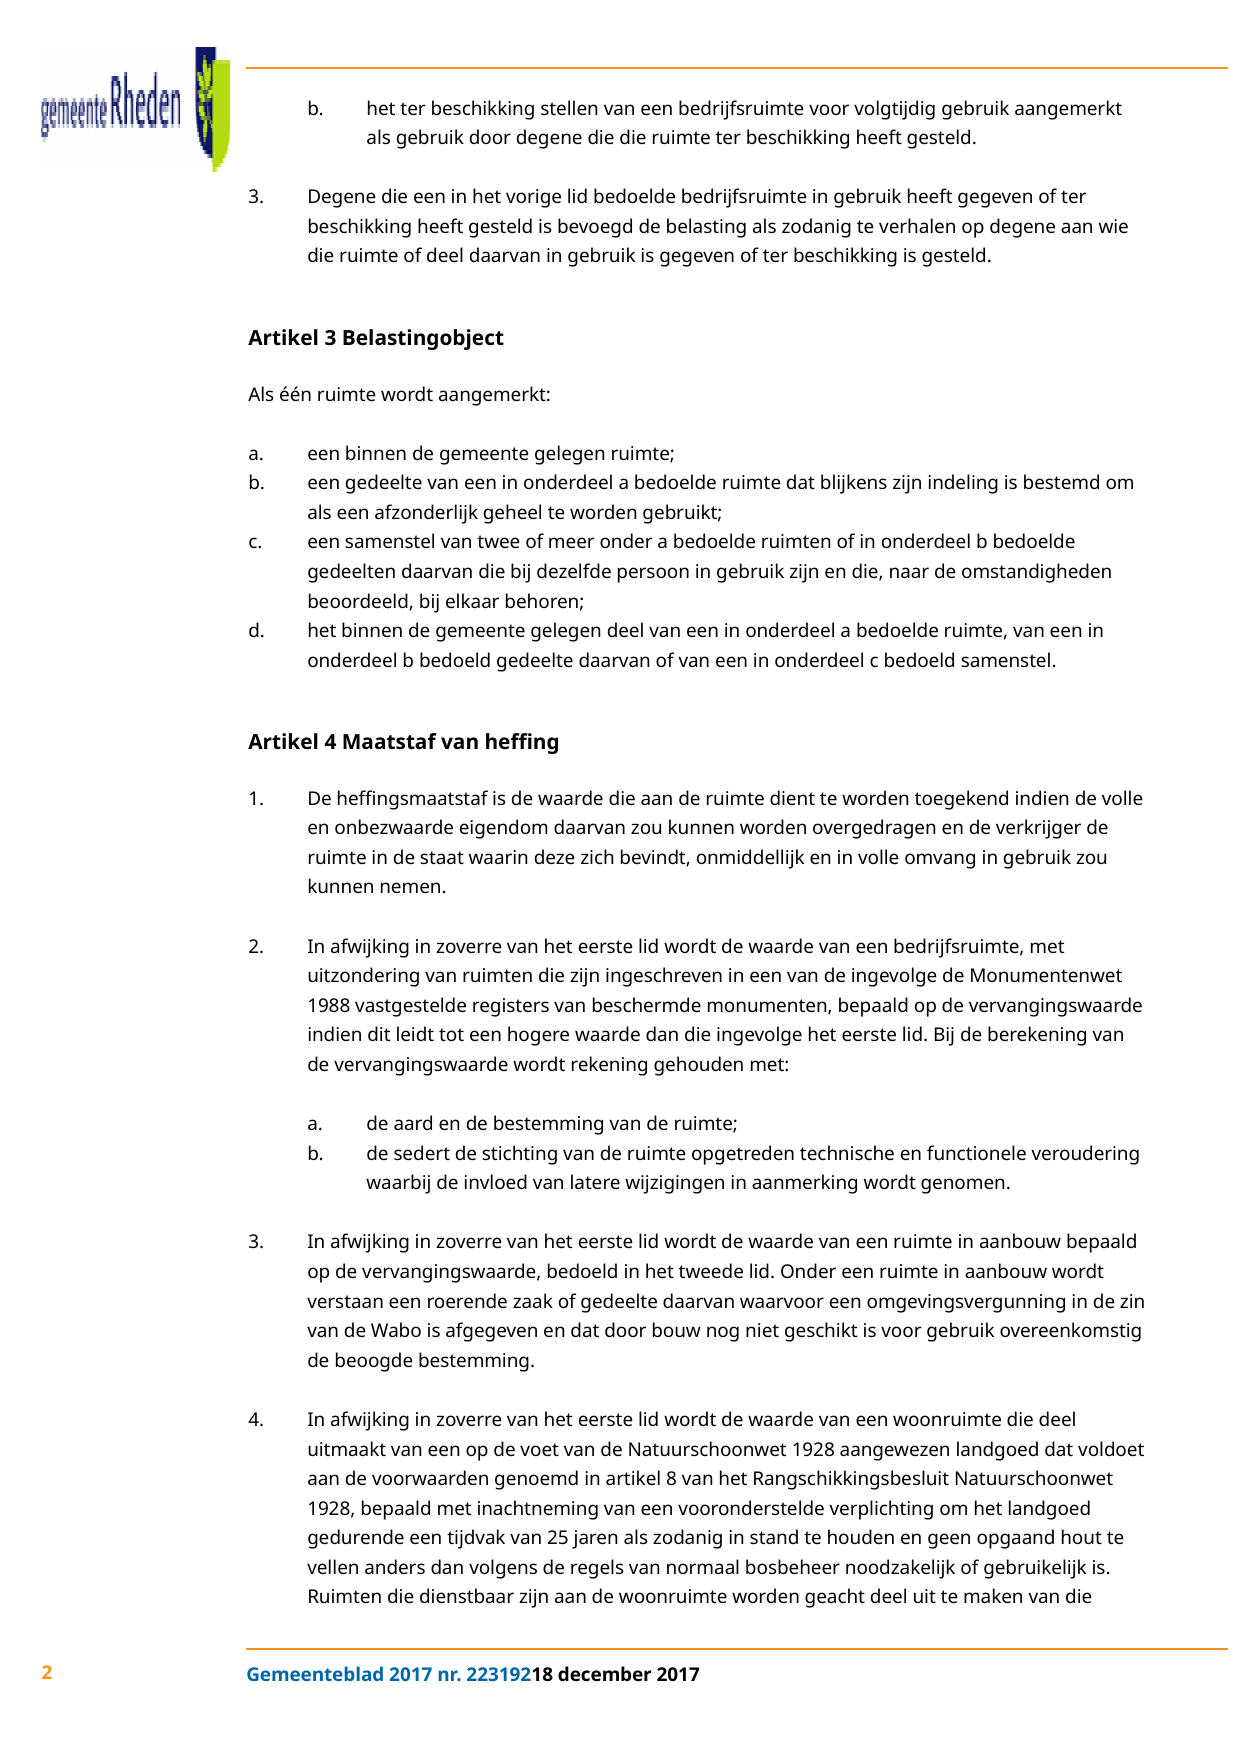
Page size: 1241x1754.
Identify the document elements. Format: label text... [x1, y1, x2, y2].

text Artikel 4 Maatstaf van heffing [248, 727, 1152, 755]
list de aard en de bestemming van de ruimte; [307, 1110, 1152, 1136]
list In afwijking in zoverre van het eerste lid wordt de waarde van een ruimte in aanbouw bepaald op de vervangingswaarde, bedoeld in het tweede lid. Onder een ruimte in aanbouw wordt verstaan een roerende zaak of gedeelte daarvan waarvoor een omgevingsvergunning in de zin van de Wabo is afgegeven en dat door bouw nog niet geschikt is voor gebruik overeenkomstig de beoogde bestemming. [248, 1229, 1152, 1373]
list het binnen de gemeente gelegen deel van een in onderdeel a bedoelde ruimte, van een in onderdeel b bedoeld gedeelte daarvan of van een in onderdeel c bedoeld samenstel. [248, 617, 1152, 673]
list In afwijking in zoverre van het eerste lid wordt de waarde van een woonruimte die deel uitmaakt van een op de voet van de Natuurschoonwet 1928 aangewezen landgoed dat voldoet aan de voorwaarden genoemd in artikel 8 van het Rangschikkingsbesluit Natuurschoonwet 1928, bepaald met inachtneming van een vooronderstelde verplichting om het landgoed gedurende een tijdvak van 25 jaren als zodanig in stand te houden en geen opgaand hout te vellen anders dan volgens de regels van normaal bosbeheer noodzakelijk of gebruikelijk is. Ruimten die dienstbaar zijn aan de woonruimte worden geacht deel uit te maken van die [248, 1406, 1152, 1609]
picture [41, 47, 231, 172]
text Als één ruimte wordt aangemerkt: [248, 381, 1152, 406]
list een binnen de gemeente gelegen ruimte; [248, 440, 1152, 466]
list een gedeelte van een in onderdeel a bedoelde ruimte dat blijkens zijn indeling is bestemd om als een afzonderlijk geheel te worden gebruikt; [248, 469, 1152, 525]
list een samenstel van twee of meer onder a bedoelde ruimten of in onderdeel b bedoelde gedeelten daarvan die bij dezelfde persoon in gebruik zijn en die, naar de omstandigheden beoordeeld, bij elkaar behoren; [248, 529, 1152, 613]
list De heffingsmaatstaf is de waarde die aan de ruimte dient te worden toegekend indien de volle en onbezwaarde eigendom daarvan zou kunnen worden overgedragen en de verkrijger de ruimte in de staat waarin deze zich bevindt, onmiddellijk en in volle omvang in gebruik zou kunnen nemen. [248, 785, 1152, 899]
list het ter beschikking stellen van een bedrijfsruimte voor volgtijdig gebruik aangemerkt als gebruik door degene die die ruimte ter beschikking heeft gesteld. [307, 95, 1152, 150]
list Degene die een in het vorige lid bedoelde bedrijfsruimte in gebruik heeft gegeven of ter beschikking heeft gesteld is bevoegd de belasting als zodanig te verhalen op degene aan wie die ruimte of deel daarvan in gebruik is gegeven of ter beschikking is gesteld. [248, 183, 1152, 268]
list de sedert de stichting van de ruimte opgetreden technische en functionele veroudering waarbij de invloed van latere wijzigingen in aanmerking wordt genomen. [307, 1140, 1152, 1195]
list In afwijking in zoverre van het eerste lid wordt de waarde van een bedrijfsruimte, met uitzondering van ruimten die zijn ingeschreven in een van de ingevolge de Monumentenwet 1988 vastgestelde registers van beschermde monumenten, bepaald op de vervangingswaarde indien dit leidt tot een hogere waarde dan die ingevolge het eerste lid. Bij de berekening van de vervangingswaarde wordt rekening gehouden met: [248, 933, 1152, 1077]
text Artikel 3 Belastingobject [248, 323, 1152, 351]
